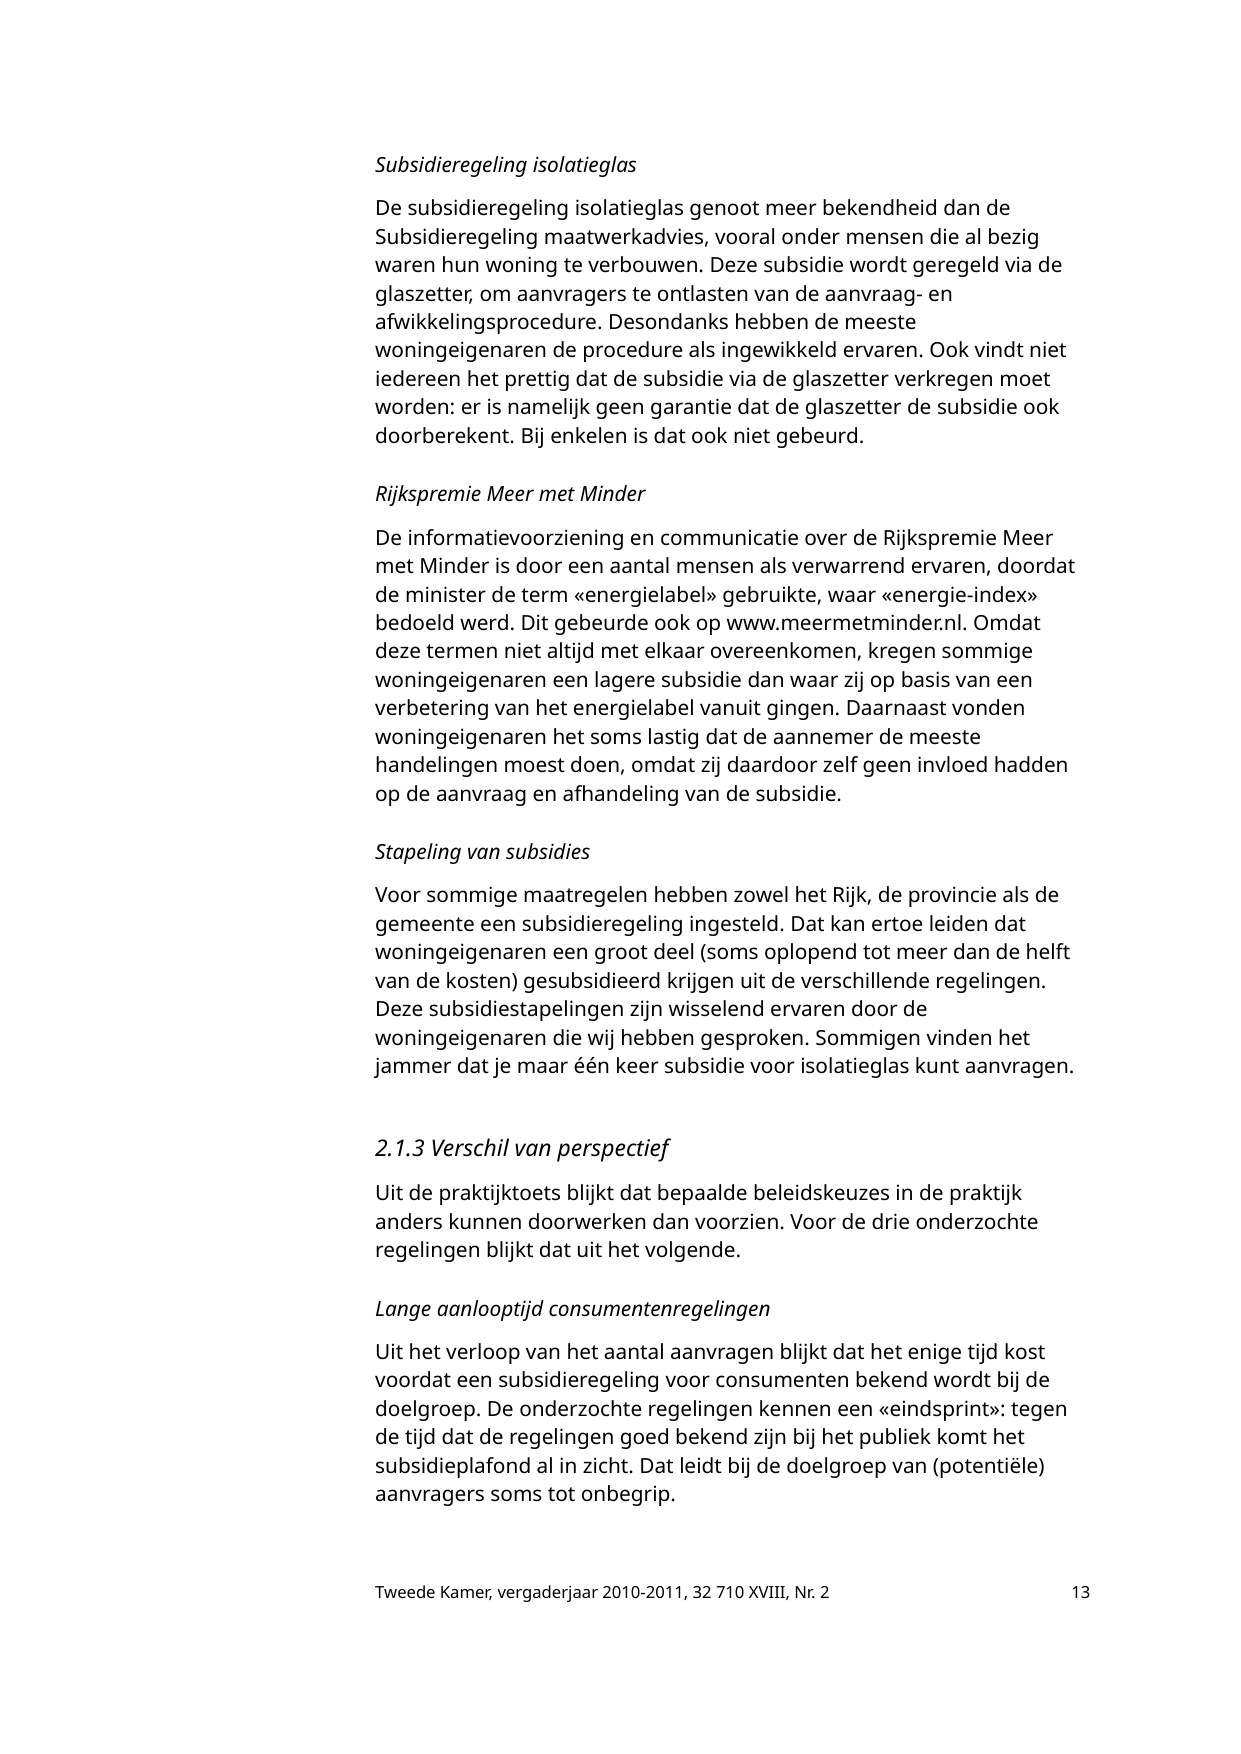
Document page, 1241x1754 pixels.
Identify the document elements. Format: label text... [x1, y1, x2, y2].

text Lange aanlooptijd consumentenregelingen [375, 1294, 1090, 1322]
text Stapeling van subsidies [375, 837, 1090, 866]
text Rijkspremie Meer met Minder [375, 479, 1090, 508]
text Uit de praktijktoets blijkt dat bepaalde beleidskeuzes in de praktijk anders kunnen doorwerken dan voorzien. Voor de drie onderzochte regelingen blijkt dat uit het volgende. [375, 1178, 1090, 1264]
subtitle 2.1.3 Verschil van perspectief [375, 1132, 1090, 1163]
text De subsidieregeling isolatieglas genoot meer bekendheid dan de Subsidieregeling maatwerkadvies, vooral onder mensen die al bezig waren hun woning te verbouwen. Deze subsidie wordt geregeld via de glaszetter, om aanvragers te ontlasten van de aanvraag- en afwikkelingsprocedure. Desondanks hebben de meeste woningeigenaren de procedure als ingewikkeld ervaren. Ook vindt niet iedereen het prettig dat de subsidie via de glaszetter verkregen moet worden: er is namelijk geen garantie dat de glaszetter de subsidie ook doorberekent. Bij enkelen is dat ook niet gebeurd. [375, 193, 1090, 449]
text Uit het verloop van het aantal aanvragen blijkt dat het enige tijd kost voordat een subsidieregeling voor consumenten bekend wordt bij de doelgroep. De onderzochte regelingen kennen een «eindsprint»: tegen de tijd dat de regelingen goed bekend zijn bij het publiek komt het subsidieplafond al in zicht. Dat leidt bij de doelgroep van (potentiële) aanvragers soms tot onbegrip. [375, 1337, 1090, 1508]
text Subsidieregeling isolatieglas [375, 150, 1090, 178]
text De informatievoorziening en communicatie over de Rijkspremie Meer met Minder is door een aantal mensen als verwarrend ervaren, doordat de minister de term «energielabel» gebruikte, waar «energie-index» bedoeld werd. Dit gebeurde ook op www.meermetminder.nl. Omdat deze termen niet altijd met elkaar overeenkomen, kregen sommige woningeigenaren een lagere subsidie dan waar zij op basis van een verbetering van het energielabel vanuit gingen. Daarnaast vonden woningeigenaren het soms lastig dat de aannemer de meeste handelingen moest doen, omdat zij daardoor zelf geen invloed hadden op de aanvraag en afhandeling van de subsidie. [375, 523, 1090, 807]
text Voor sommige maatregelen hebben zowel het Rijk, de provincie als de gemeente een subsidieregeling ingesteld. Dat kan ertoe leiden dat woningeigenaren een groot deel (soms oplopend tot meer dan de helft van de kosten) gesubsidieerd krijgen uit de verschillende regelingen. Deze subsidiestapelingen zijn wisselend ervaren door de woningeigenaren die wij hebben gesproken. Sommigen vinden het jammer dat je maar één keer subsidie voor isolatieglas kunt aanvragen. [375, 881, 1090, 1080]
